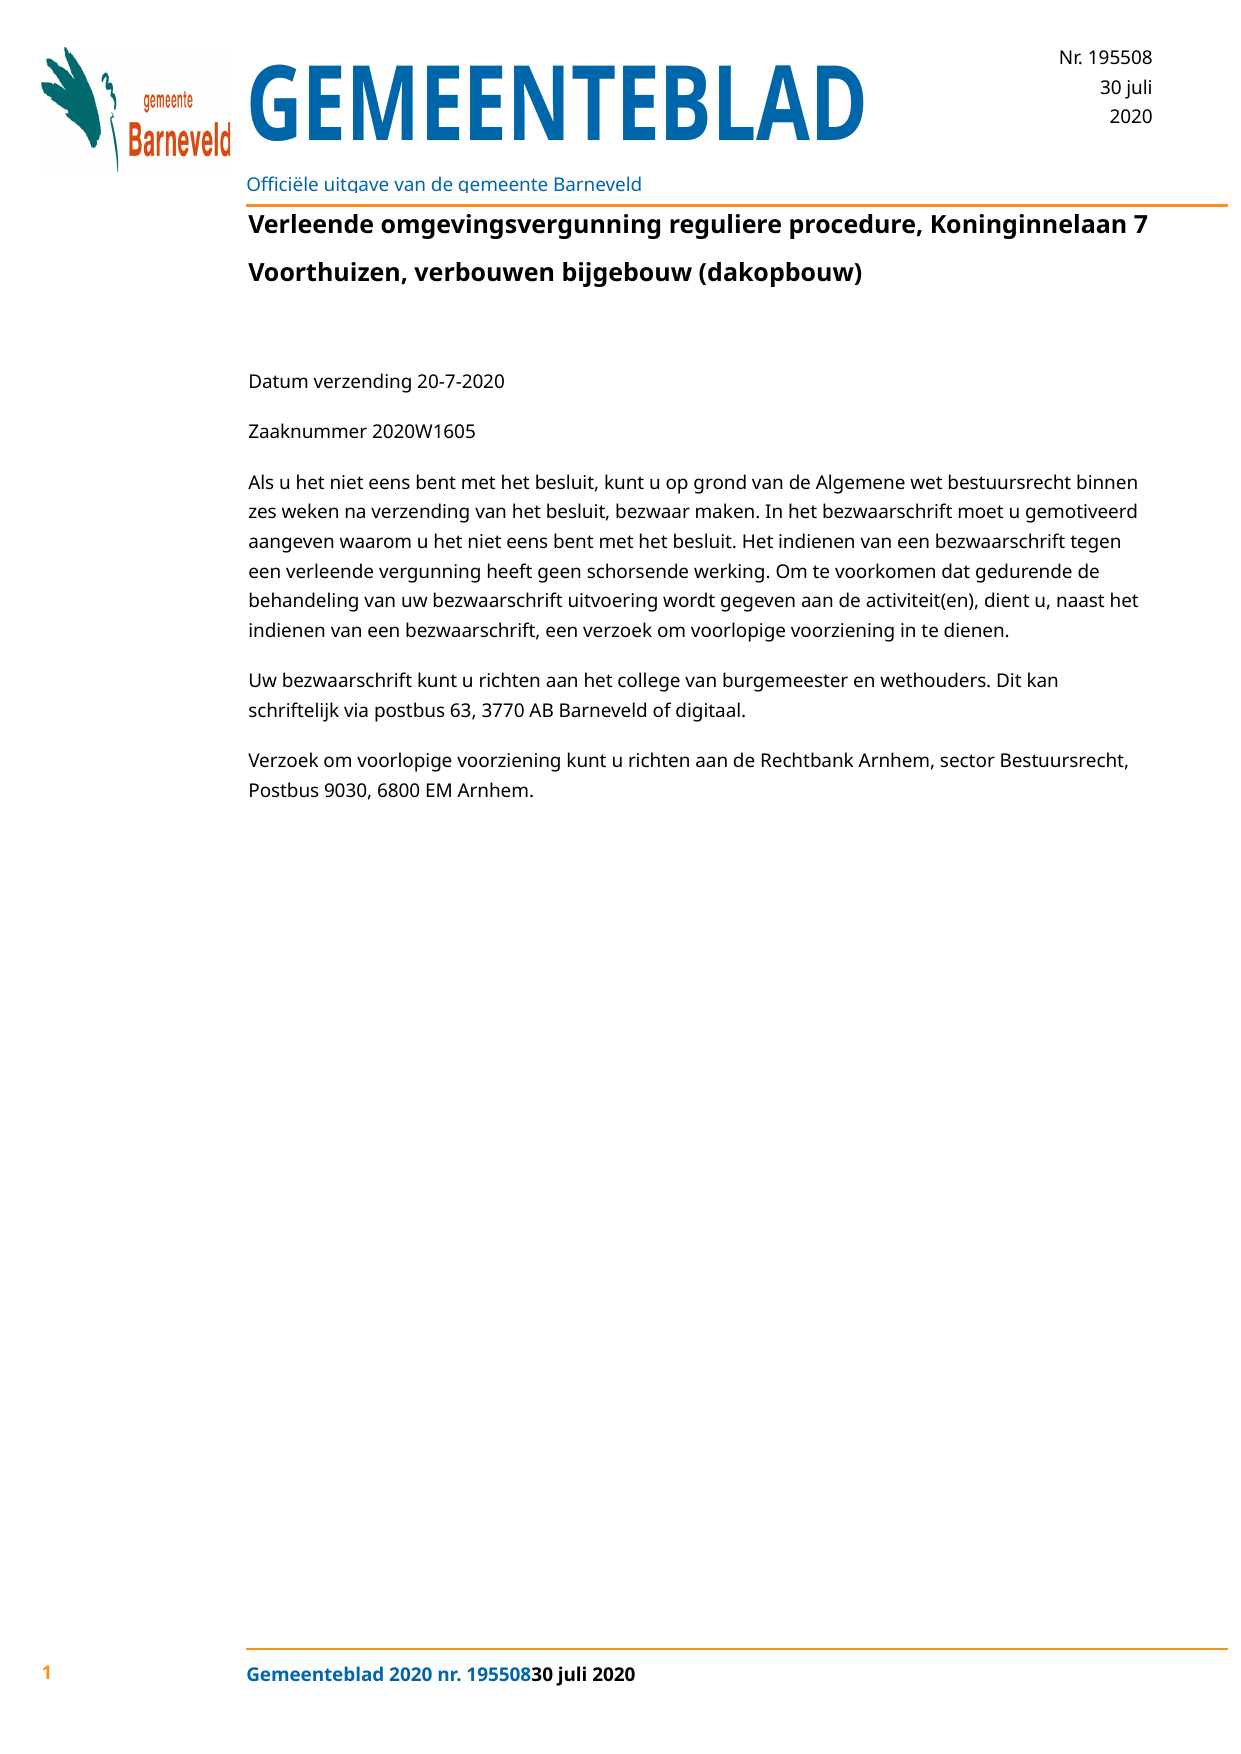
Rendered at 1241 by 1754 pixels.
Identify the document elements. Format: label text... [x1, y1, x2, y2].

text Verzoek om voorlopige voorziening kunt u richten aan de Rechtbank Arnhem, sector Bestuursrecht, Postbus 9030, 6800 EM Arnhem. [248, 747, 1152, 803]
text Als u het niet eens bent met het besluit, kunt u op grond van de Algemene wet bestuursrecht binnen zes weken na verzending van het besluit, bezwaar maken. In het bezwaarschrift moet u gemotiveerd aangeven waarom u het niet eens bent met het besluit. Het indienen van een bezwaarschrift tegen een verleende vergunning heeft geen schorsende werking. Om te voorkomen dat gedurende de behandeling van uw bezwaarschrift uitvoering wordt gegeven aan de activiteit(en), dient u, naast het indienen van een bezwaarschrift, een verzoek om voorlopige voorziening in te dienen. [248, 469, 1152, 643]
text Zaaknummer 2020W1605 [248, 419, 1152, 444]
text Datum verzending 20-7-2020 [248, 368, 1152, 394]
picture [41, 47, 231, 172]
text Uw bezwaarschrift kunt u richten aan het college van burgemeester en wethouders. Dit kan schriftelijk via postbus 63, 3770 AB Barneveld of digitaal. [248, 667, 1152, 723]
text Verleende omgevingsvergunning reguliere procedure, Koninginnelaan 7 Voorthuizen, verbouwen bijgebouw (dakopbouw) [248, 207, 1152, 288]
